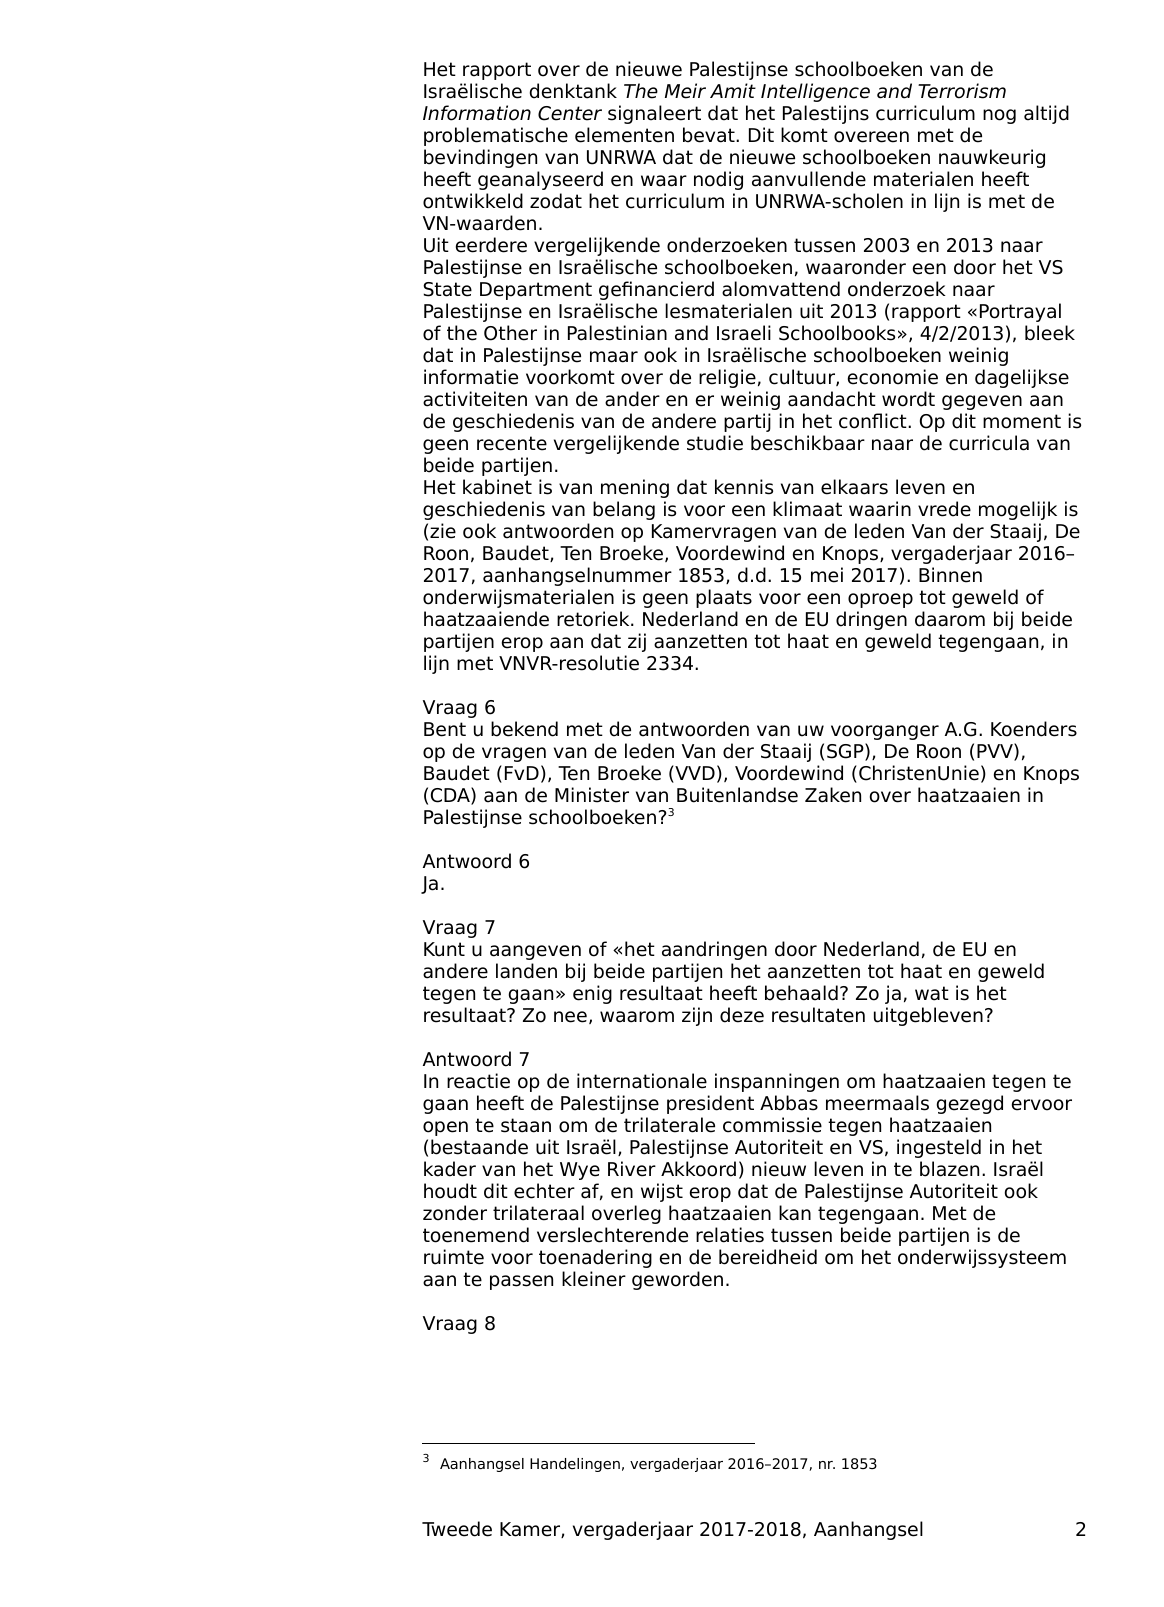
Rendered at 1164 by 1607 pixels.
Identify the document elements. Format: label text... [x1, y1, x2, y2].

text Kunt u aangeven of «het aandringen door Nederland, de EU en andere landen bij beide partijen het aanzetten tot haat en geweld tegen te gaan» enig resultaat heeft behaald? Zo ja, wat is het resultaat? Zo nee, waarom zijn deze resultaten uitgebleven? [422, 939, 1087, 1027]
text Bent u bekend met de antwoorden van uw voorganger A.G. Koenders op de vragen van de leden Van der Staaij (SGP), De Roon (PVV), Baudet (FvD), Ten Broeke (VVD), Voordewind (ChristenUnie) en Knops (CDA) aan de Minister van Buitenlandse Zaken over haatzaaien in Palestijnse schoolboeken? [422, 719, 1087, 828]
text Ja. [422, 873, 1087, 895]
text Vraag 8 [422, 1313, 1087, 1335]
text Vraag 6 [422, 697, 1087, 719]
text Vraag 7 [422, 917, 1087, 939]
text Antwoord 6 [422, 851, 1087, 873]
text Antwoord 7 [422, 1049, 1087, 1071]
text Het rapport over de nieuwe Palestijnse schoolboeken van de Israëlische denktank The Meir Amit Intelligence and Terrorism Information Center signaleert dat het Palestijns curriculum nog altijd problematische elementen bevat. Dit komt overeen met de bevindingen van UNRWA dat de nieuwe schoolboeken nauwkeurig heeft geanalyseerd en waar nodig aanvullende materialen heeft ontwikkeld zodat het curriculum in UNRWA-scholen in lijn is met de VN-waarden. [422, 59, 1087, 235]
text In reactie op de internationale inspanningen om haatzaaien tegen te gaan heeft de Palestijnse president Abbas meermaals gezegd ervoor open te staan om de trilaterale commissie tegen haatzaaien (bestaande uit Israël, Palestijnse Autoriteit en VS, ingesteld in het kader van het Wye River Akkoord) nieuw leven in te blazen. Israël houdt dit echter af, en wijst erop dat de Palestijnse Autoriteit ook zonder trilateraal overleg haatzaaien kan tegengaan. Met de toenemend verslechterende relaties tussen beide partijen is de ruimte voor toenadering en de bereidheid om het onderwijssysteem aan te passen kleiner geworden. [422, 1071, 1087, 1291]
text Het kabinet is van mening dat kennis van elkaars leven en geschiedenis van belang is voor een klimaat waarin vrede mogelijk is (zie ook antwoorden op Kamervragen van de leden Van der Staaij, De Roon, Baudet, Ten Broeke, Voordewind en Knops, vergaderjaar 2016–2017, aanhangselnummer 1853, d.d. 15 mei 2017). Binnen onderwijsmaterialen is geen plaats voor een oproep tot geweld of haatzaaiende retoriek. Nederland en de EU dringen daarom bij beide partijen erop aan dat zij aanzetten tot haat en geweld tegengaan, in lijn met VNVR-resolutie 2334. [422, 477, 1087, 674]
text Aanhangsel Handelingen, vergaderjaar 2016–2017, nr. 1853 [422, 1452, 1087, 1474]
text Uit eerdere vergelijkende onderzoeken tussen 2003 en 2013 naar Palestijnse en Israëlische schoolboeken, waaronder een door het VS State Department gefinancierd alomvattend onderzoek naar Palestijnse en Israëlische lesmaterialen uit 2013 (rapport «Portrayal of the Other in Palestinian and Israeli Schoolbooks», 4/2/2013), bleek dat in Palestijnse maar ook in Israëlische schoolboeken weinig informatie voorkomt over de religie, cultuur, economie en dagelijkse activiteiten van de ander en er weinig aandacht wordt gegeven aan de geschiedenis van de andere partij in het conflict. Op dit moment is geen recente vergelijkende studie beschikbaar naar de curricula van beide partijen. [422, 235, 1087, 477]
